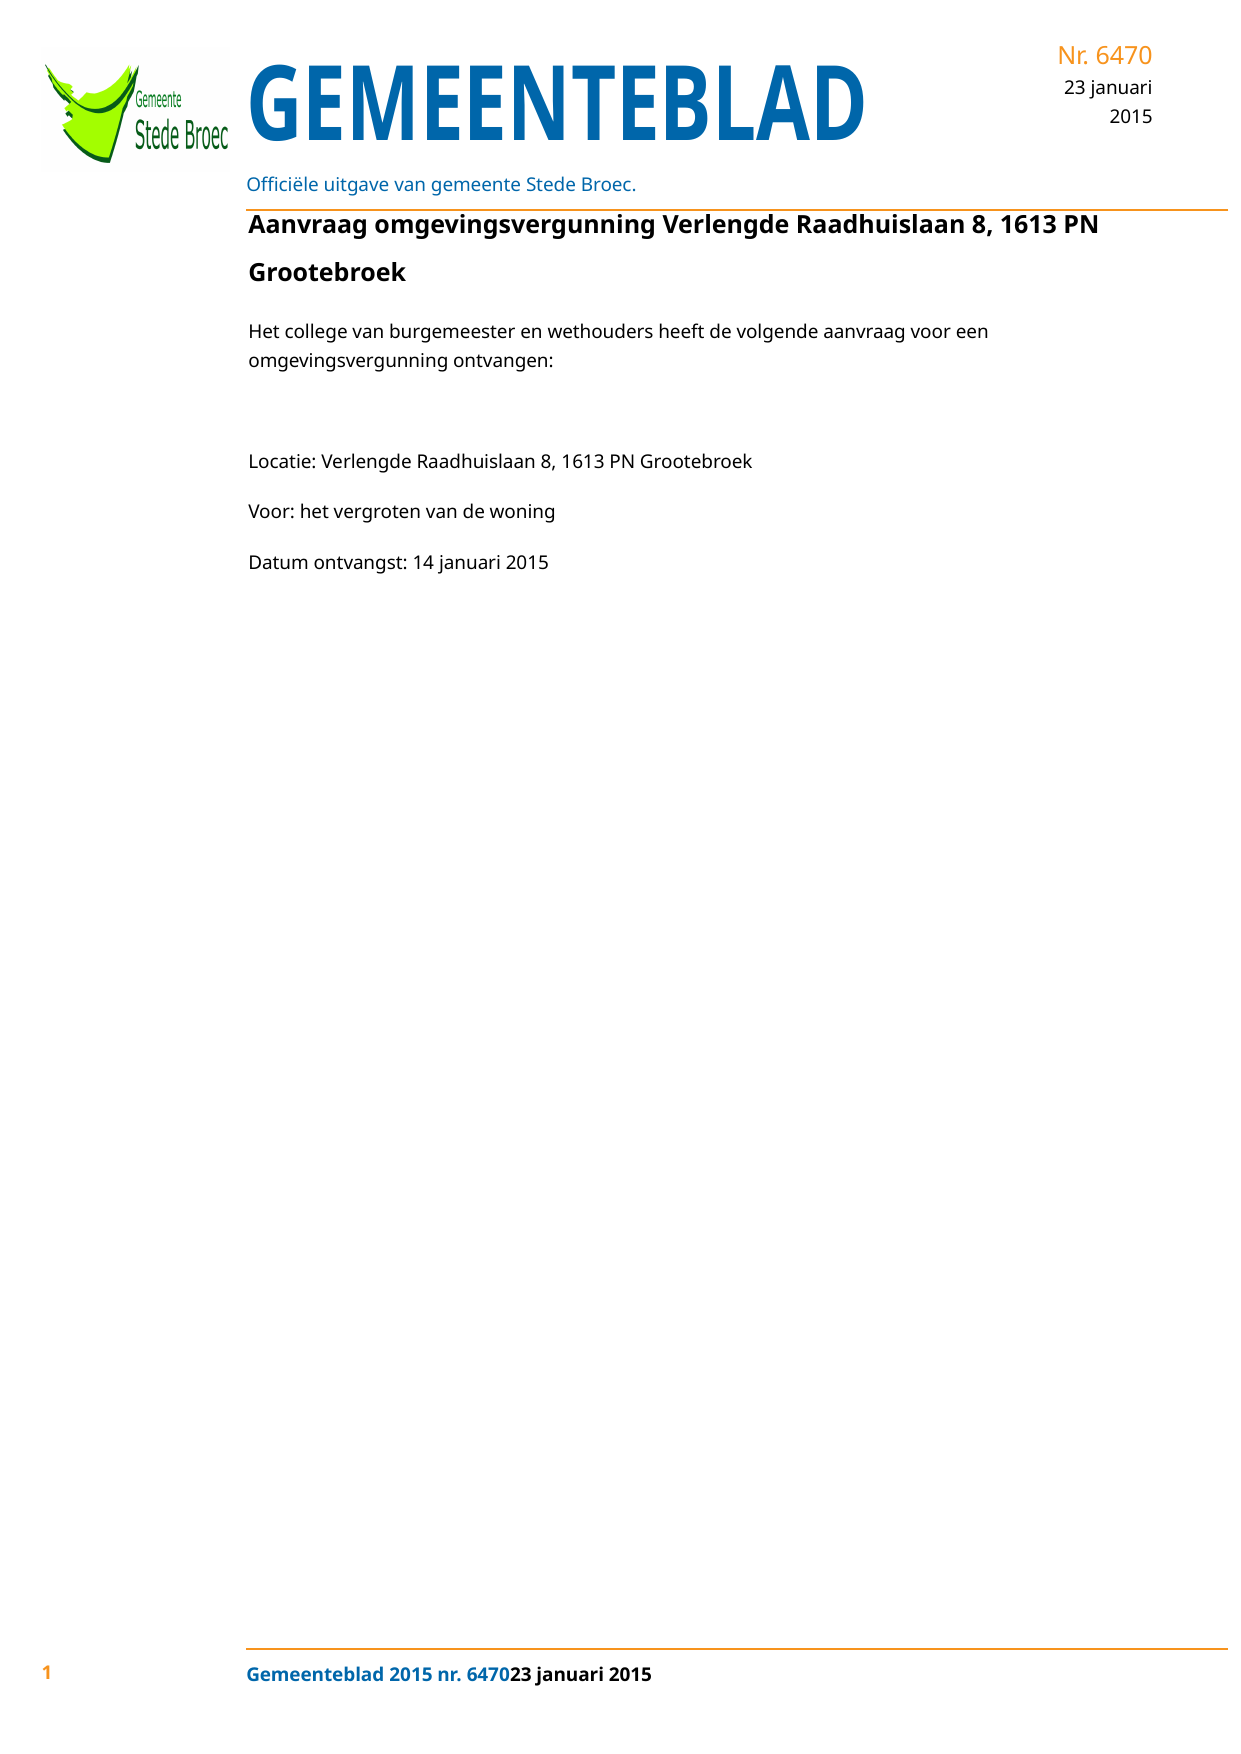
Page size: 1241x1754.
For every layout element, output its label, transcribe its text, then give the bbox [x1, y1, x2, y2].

text Locatie: Verlengde Raadhuislaan 8, 1613 PN Grootebroek [248, 448, 1152, 474]
text Aanvraag omgevingsvergunning Verlengde Raadhuislaan 8, 1613 PN Grootebroek [248, 211, 1152, 288]
picture [41, 47, 231, 172]
text Het college van burgemeester en wethouders heeft de volgende aanvraag voor een omgevingsvergunning ontvangen: [248, 318, 1152, 373]
text Voor: het vergroten van de woning [248, 499, 1152, 524]
text Datum ontvangst: 14 januari 2015 [248, 549, 1152, 575]
